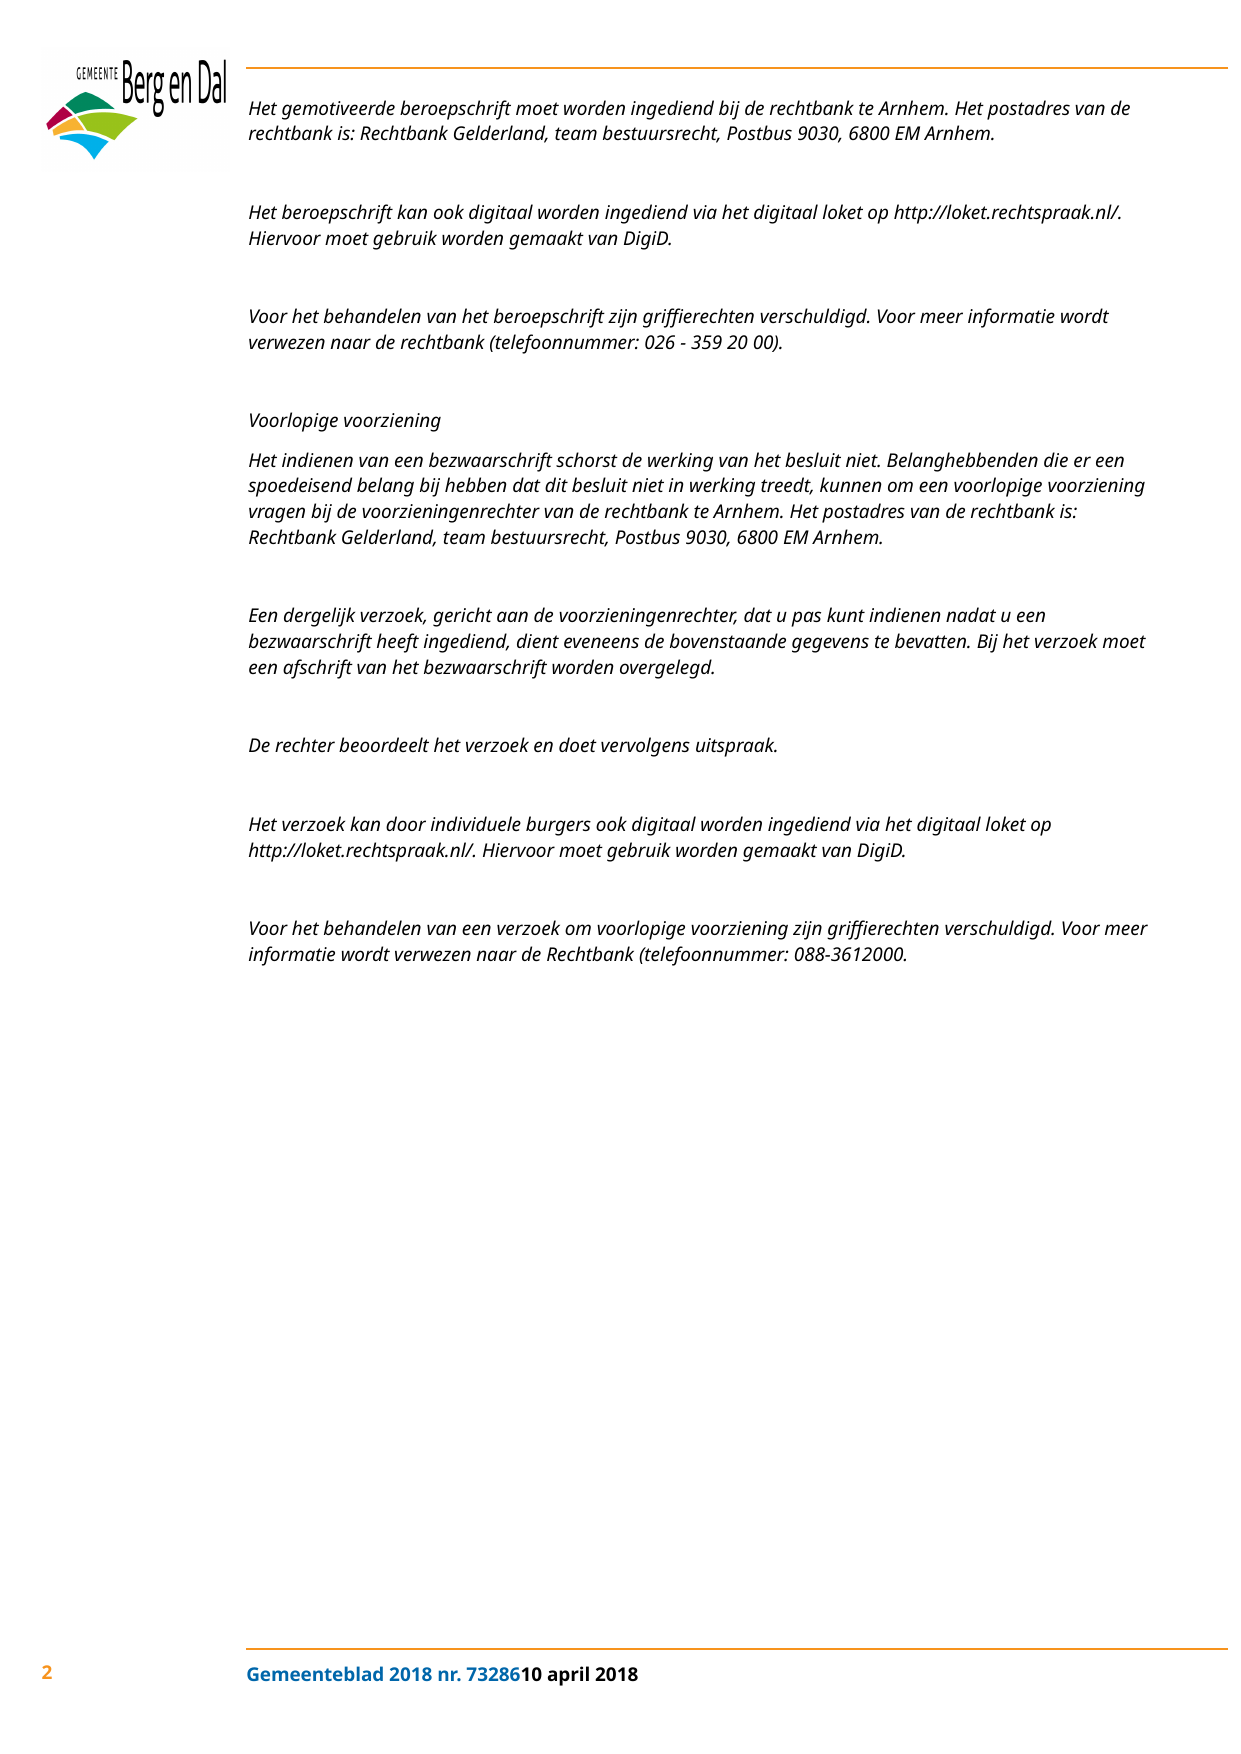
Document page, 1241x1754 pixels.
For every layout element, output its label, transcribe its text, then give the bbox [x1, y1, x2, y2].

picture [41, 47, 231, 172]
text Een dergelijk verzoek, gericht aan de voorzieningenrechter, dat u pas kunt indienen nadat u een bezwaarschrift heeft ingediend, dient eveneens de bovenstaande gegevens te bevatten. Bij het verzoek moet een afschrift van het bezwaarschrift worden overgelegd. [248, 603, 1152, 680]
text Voor het behandelen van een verzoek om voorlopige voorziening zijn griffierechten verschuldigd. Voor meer informatie wordt verwezen naar de Rechtbank (telefoonnummer: 088-3612000. [248, 915, 1152, 967]
text Het verzoek kan door individuele burgers ook digitaal worden ingediend via het digitaal loket op http://loket.rechtspraak.nl/. Hiervoor moet gebruik worden gemaakt van DigiD. [248, 811, 1152, 863]
text De rechter beoordeelt het verzoek en doet vervolgens uitspraak. [248, 733, 1152, 758]
text Het indienen van een bezwaarschrift schorst de werking van het besluit niet. Belanghebbenden die er een spoedeisend belang bij hebben dat dit besluit niet in werking treedt, kunnen om een voorlopige voorziening vragen bij de voorzieningenrechter van de rechtbank te Arnhem. Het postadres van de rechtbank is: Rechtbank Gelderland, team bestuursrecht, Postbus 9030, 6800 EM Arnhem. [248, 447, 1152, 550]
text Voor het behandelen van het beroepschrift zijn griffierechten verschuldigd. Voor meer informatie wordt verwezen naar de rechtbank (telefoonnummer: 026 - 359 20 00). [248, 303, 1152, 355]
text Het gemotiveerde beroepschrift moet worden ingediend bij de rechtbank te Arnhem. Het postadres van de rechtbank is: Rechtbank Gelderland, team bestuursrecht, Postbus 9030, 6800 EM Arnhem. [248, 95, 1152, 146]
text Voorlopige voorziening [248, 408, 1152, 433]
text Het beroepschrift kan ook digitaal worden ingediend via het digitaal loket op http://loket.rechtspraak.nl/. Hiervoor moet gebruik worden gemaakt van DigiD. [248, 199, 1152, 251]
